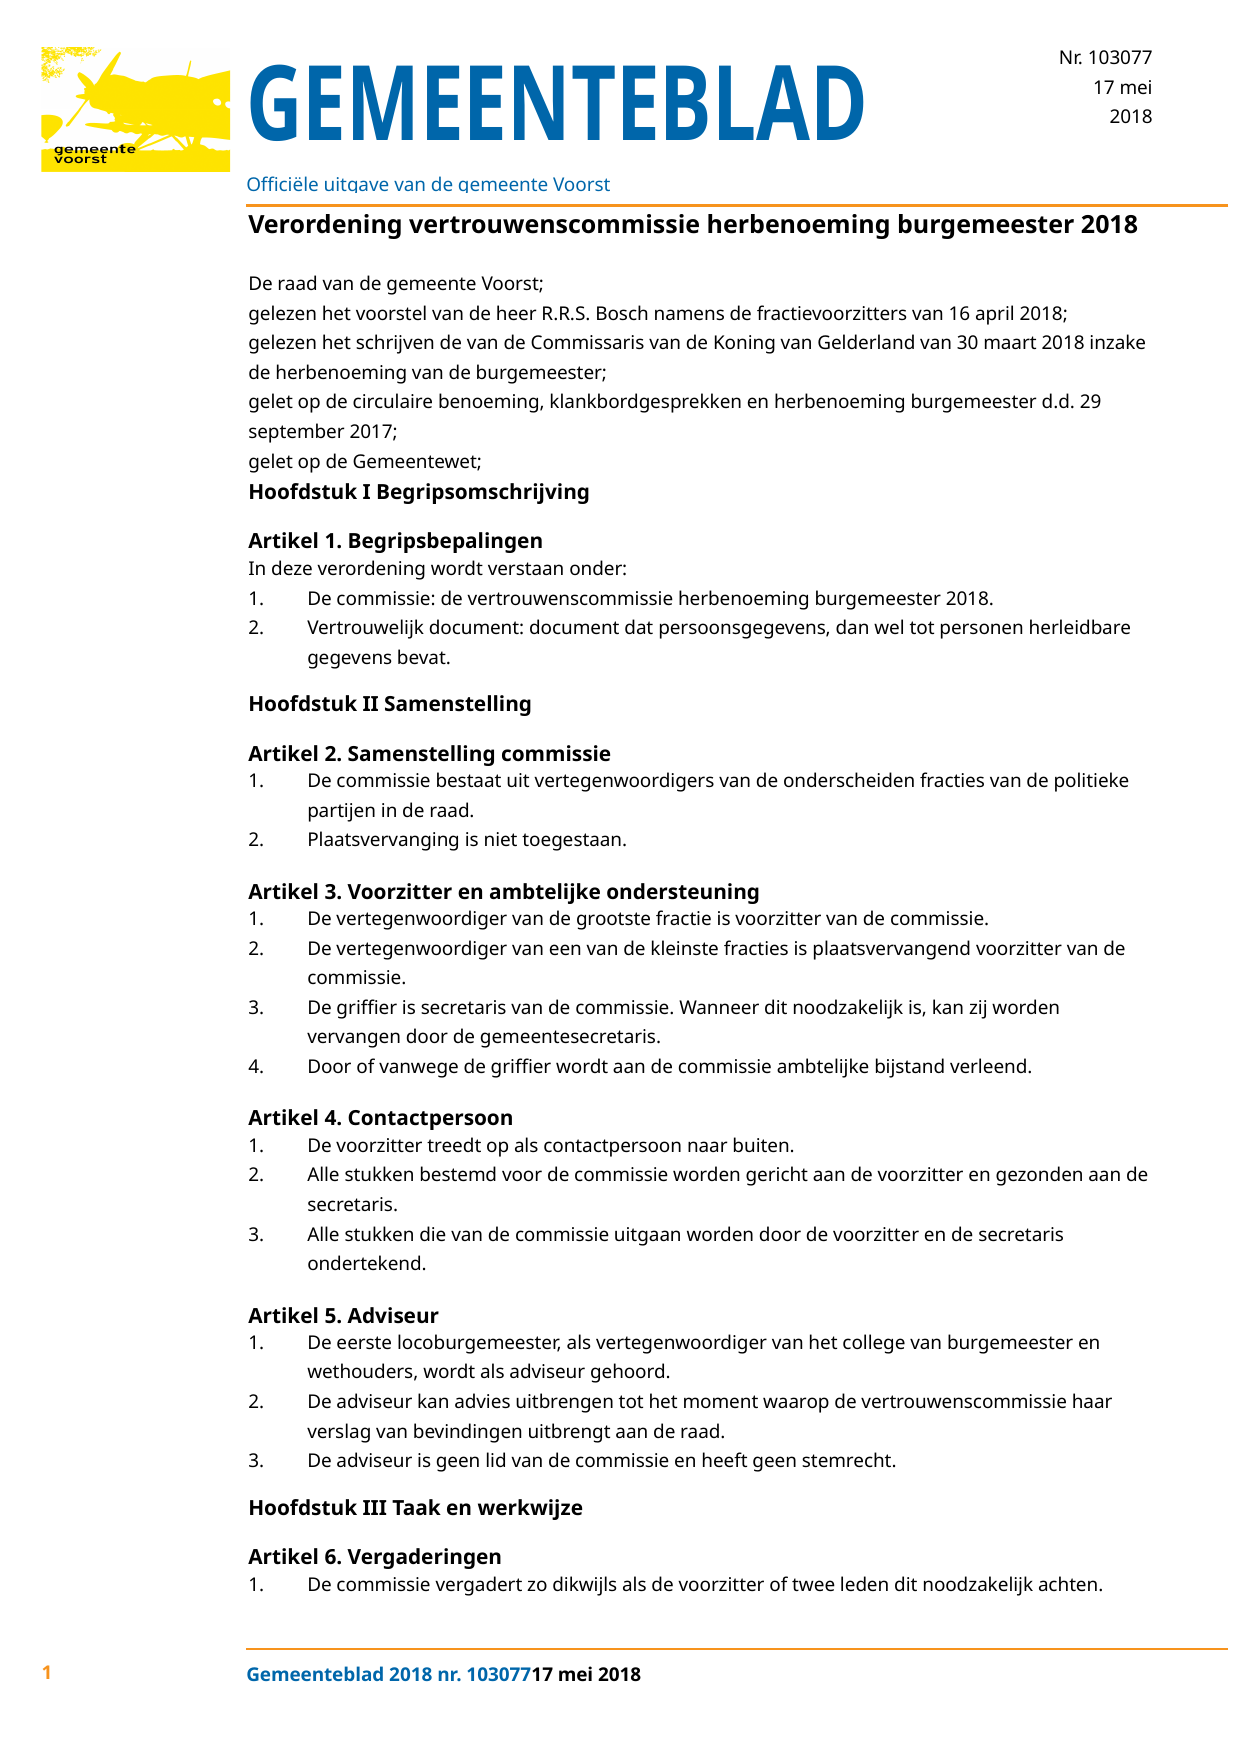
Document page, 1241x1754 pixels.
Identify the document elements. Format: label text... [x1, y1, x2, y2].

text Verordening vertrouwenscommissie herbenoeming burgemeester 2018 [248, 207, 1152, 241]
list De adviseur kan advies uitbrengen tot het moment waarop de vertrouwenscommissie haar verslag van bevindingen uitbrengt aan de raad. [248, 1388, 1152, 1444]
text Artikel 4. Contactpersoon [248, 1103, 1152, 1132]
text Hoofdstuk III Taak en werkwijze [248, 1493, 1152, 1522]
text Hoofdstuk I Begripsomschrijving [248, 477, 1152, 506]
list De vertegenwoordiger van de grootste fractie is voorzitter van de commissie. [248, 905, 1152, 931]
text Artikel 2. Samenstelling commissie [248, 739, 1152, 767]
list Alle stukken bestemd voor de commissie worden gericht aan de voorzitter en gezonden aan de secretaris. [248, 1162, 1152, 1217]
list Plaatsvervanging is niet toegestaan. [248, 826, 1152, 852]
list De commissie: de vertrouwenscommissie herbenoeming burgemeester 2018. [248, 585, 1152, 610]
list Vertrouwelijk document: document dat persoonsgegevens, dan wel tot personen herleidbare gegevens bevat. [248, 614, 1152, 669]
text gelezen het schrijven de van de Commissaris van de Koning van Gelderland van 30 maart 2018 inzake de herbenoeming van de burgemeester; [248, 329, 1152, 385]
list De eerste locoburgemeester, als vertegenwoordiger van het college van burgemeester en wethouders, wordt als adviseur gehoord. [248, 1329, 1152, 1384]
text gelet op de circulaire benoeming, klankbordgesprekken en herbenoeming burgemeester d.d. 29 september 2017; [248, 389, 1152, 444]
text Artikel 3. Voorzitter en ambtelijke ondersteuning [248, 877, 1152, 905]
list De commissie vergadert zo dikwijls als de voorzitter of twee leden dit noodzakelijk achten. [248, 1571, 1152, 1597]
list De commissie bestaat uit vertegenwoordigers van de onderscheiden fracties van de politieke partijen in de raad. [248, 767, 1152, 822]
list De voorzitter treedt op als contactpersoon naar buiten. [248, 1132, 1152, 1158]
list De griffier is secretaris van de commissie. Wanneer dit noodzakelijk is, kan zij worden vervangen door de gemeentesecretaris. [248, 994, 1152, 1049]
text De raad van de gemeente Voorst; [248, 270, 1152, 296]
text Artikel 1. Begripsbepalingen [248, 527, 1152, 555]
picture [41, 47, 231, 172]
list De adviseur is geen lid van de commissie en heeft geen stemrecht. [248, 1447, 1152, 1473]
text gelezen het voorstel van de heer R.R.S. Bosch namens de fractievoorzitters van 16 april 2018; [248, 300, 1152, 326]
text Artikel 6. Vergaderingen [248, 1542, 1152, 1571]
text In deze verordening wordt verstaan onder: [248, 555, 1152, 581]
text gelet op de Gemeentewet; [248, 448, 1152, 473]
text Hoofdstuk II Samenstelling [248, 689, 1152, 718]
list De vertegenwoordiger van een van de kleinste fracties is plaatsvervangend voorzitter van de commissie. [248, 935, 1152, 990]
list Alle stukken die van de commissie uitgaan worden door de voorzitter en de secretaris ondertekend. [248, 1221, 1152, 1276]
list Door of vanwege de griffier wordt aan de commissie ambtelijke bijstand verleend. [248, 1053, 1152, 1079]
text Artikel 5. Adviseur [248, 1301, 1152, 1329]
